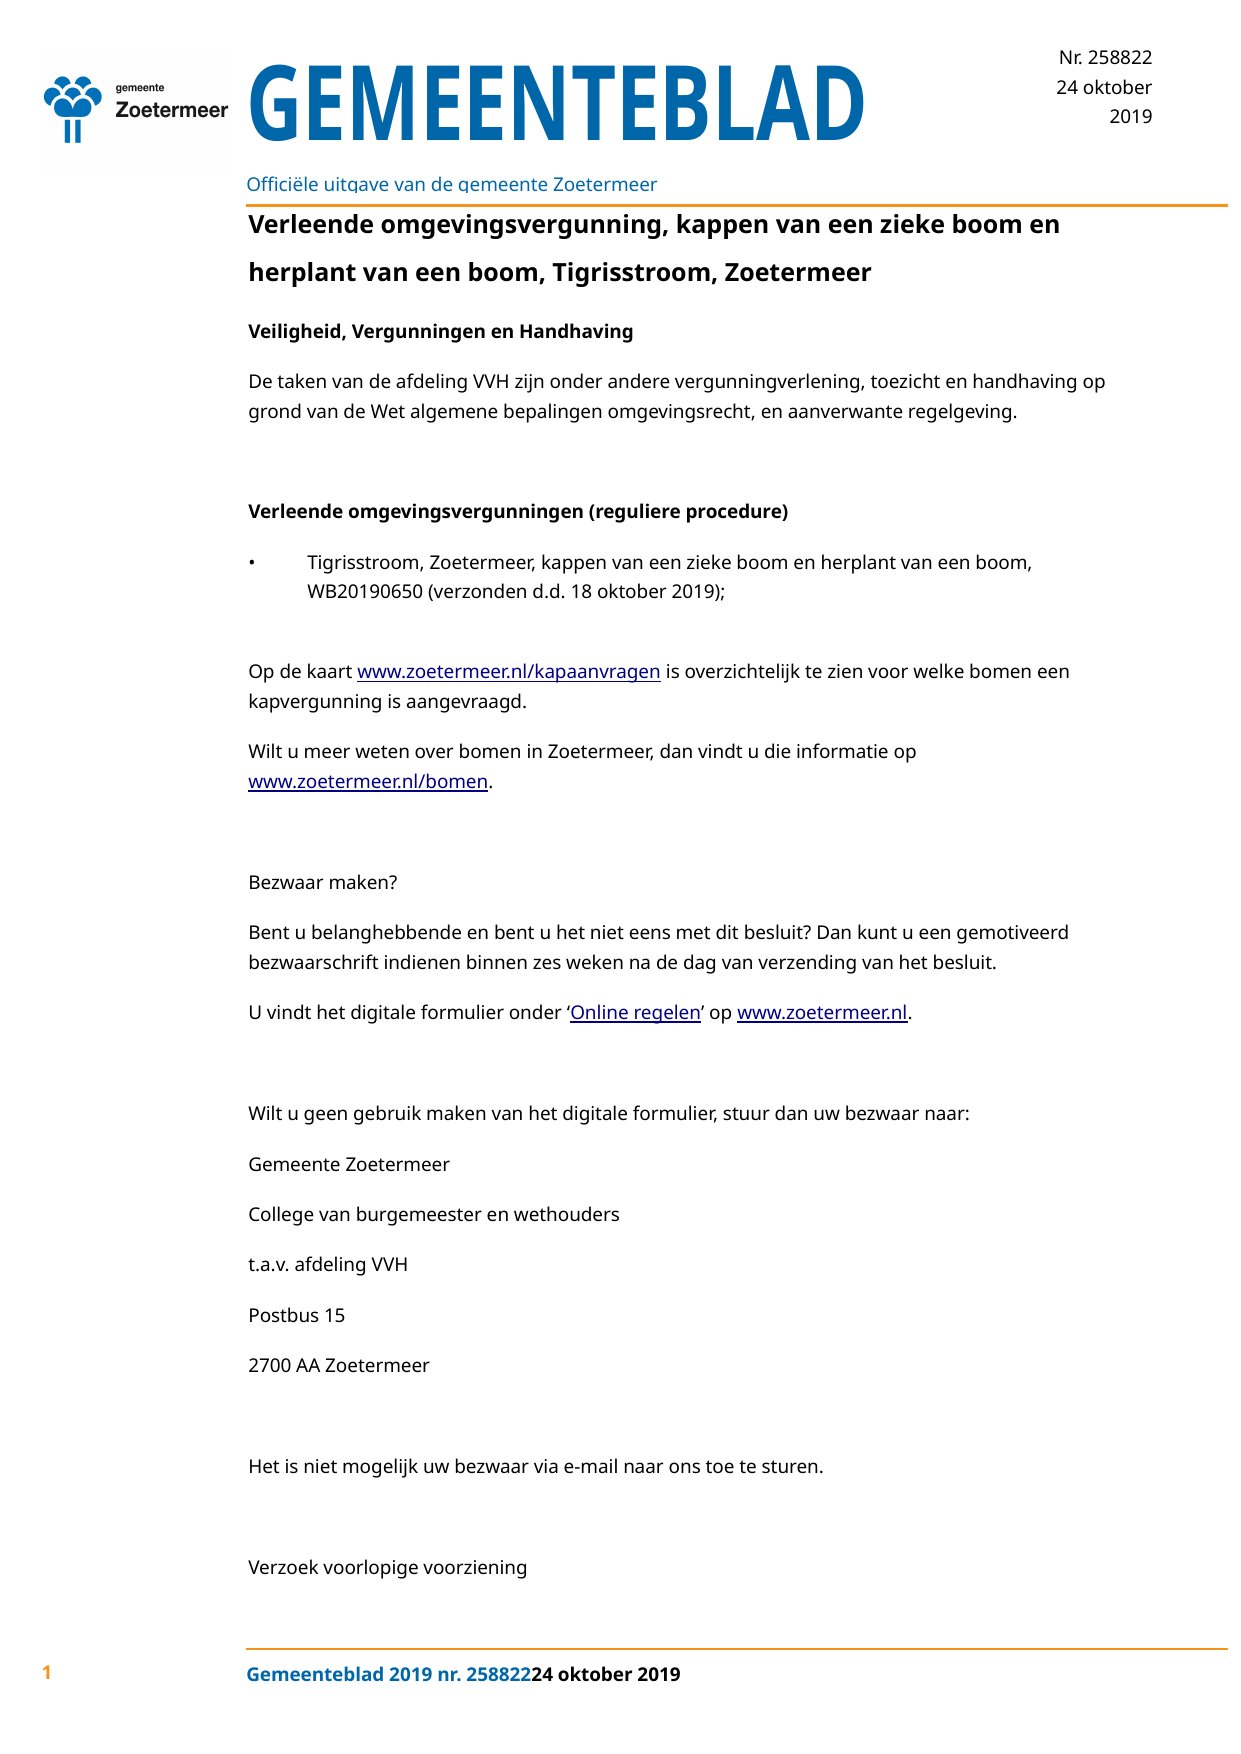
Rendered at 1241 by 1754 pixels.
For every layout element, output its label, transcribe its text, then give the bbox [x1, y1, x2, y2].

text Wilt u meer weten over bomen in Zoetermeer, dan vindt u die informatie op www.zoetermeer.nl/bomen. [248, 739, 1152, 794]
text Verzoek voorlopige voorziening [248, 1554, 1152, 1580]
text Het is niet mogelijk uw bezwaar via e-mail naar ons toe te sturen. [248, 1453, 1152, 1479]
text Verleende omgevingsvergunningen (reguliere procedure) [248, 499, 1152, 524]
text Verleende omgevingsvergunning, kappen van een zieke boom en herplant van een boom, Tigrisstroom, Zoetermeer [248, 207, 1152, 288]
text Bezwaar maken? [248, 869, 1152, 895]
text U vindt het digitale formulier onder ‘Online regelen’ op www.zoetermeer.nl. [248, 999, 1152, 1025]
text Gemeente Zoetermeer [248, 1151, 1152, 1177]
text Postbus 15 [248, 1302, 1152, 1328]
text College van burgemeester en wethouders [248, 1201, 1152, 1227]
picture [41, 47, 231, 172]
text Wilt u geen gebruik maken van het digitale formulier, stuur dan uw bezwaar naar: [248, 1100, 1152, 1126]
text De taken van de afdeling VVH zijn onder andere vergunningverlening, toezicht en handhaving op grond van de Wet algemene bepalingen omgevingsrecht, en aanverwante regelgeving. [248, 368, 1152, 424]
text Bent u belanghebbende en bent u het niet eens met dit besluit? Dan kunt u een gemotiveerd bezwaarschrift indienen binnen zes weken na de dag van verzending van het besluit. [248, 919, 1152, 975]
text 2700 AA Zoetermeer [248, 1352, 1152, 1378]
text t.a.v. afdeling VVH [248, 1252, 1152, 1277]
list Tigrisstroom, Zoetermeer, kappen van een zieke boom en herplant van een boom, WB20190650 (verzonden d.d. 18 oktober 2019); [248, 549, 1152, 604]
text Op de kaart www.zoetermeer.nl/kapaanvragen is overzichtelijk te zien voor welke bomen een kapvergunning is aangevraagd. [248, 659, 1152, 714]
text Veiligheid, Vergunningen en Handhaving [248, 318, 1152, 344]
